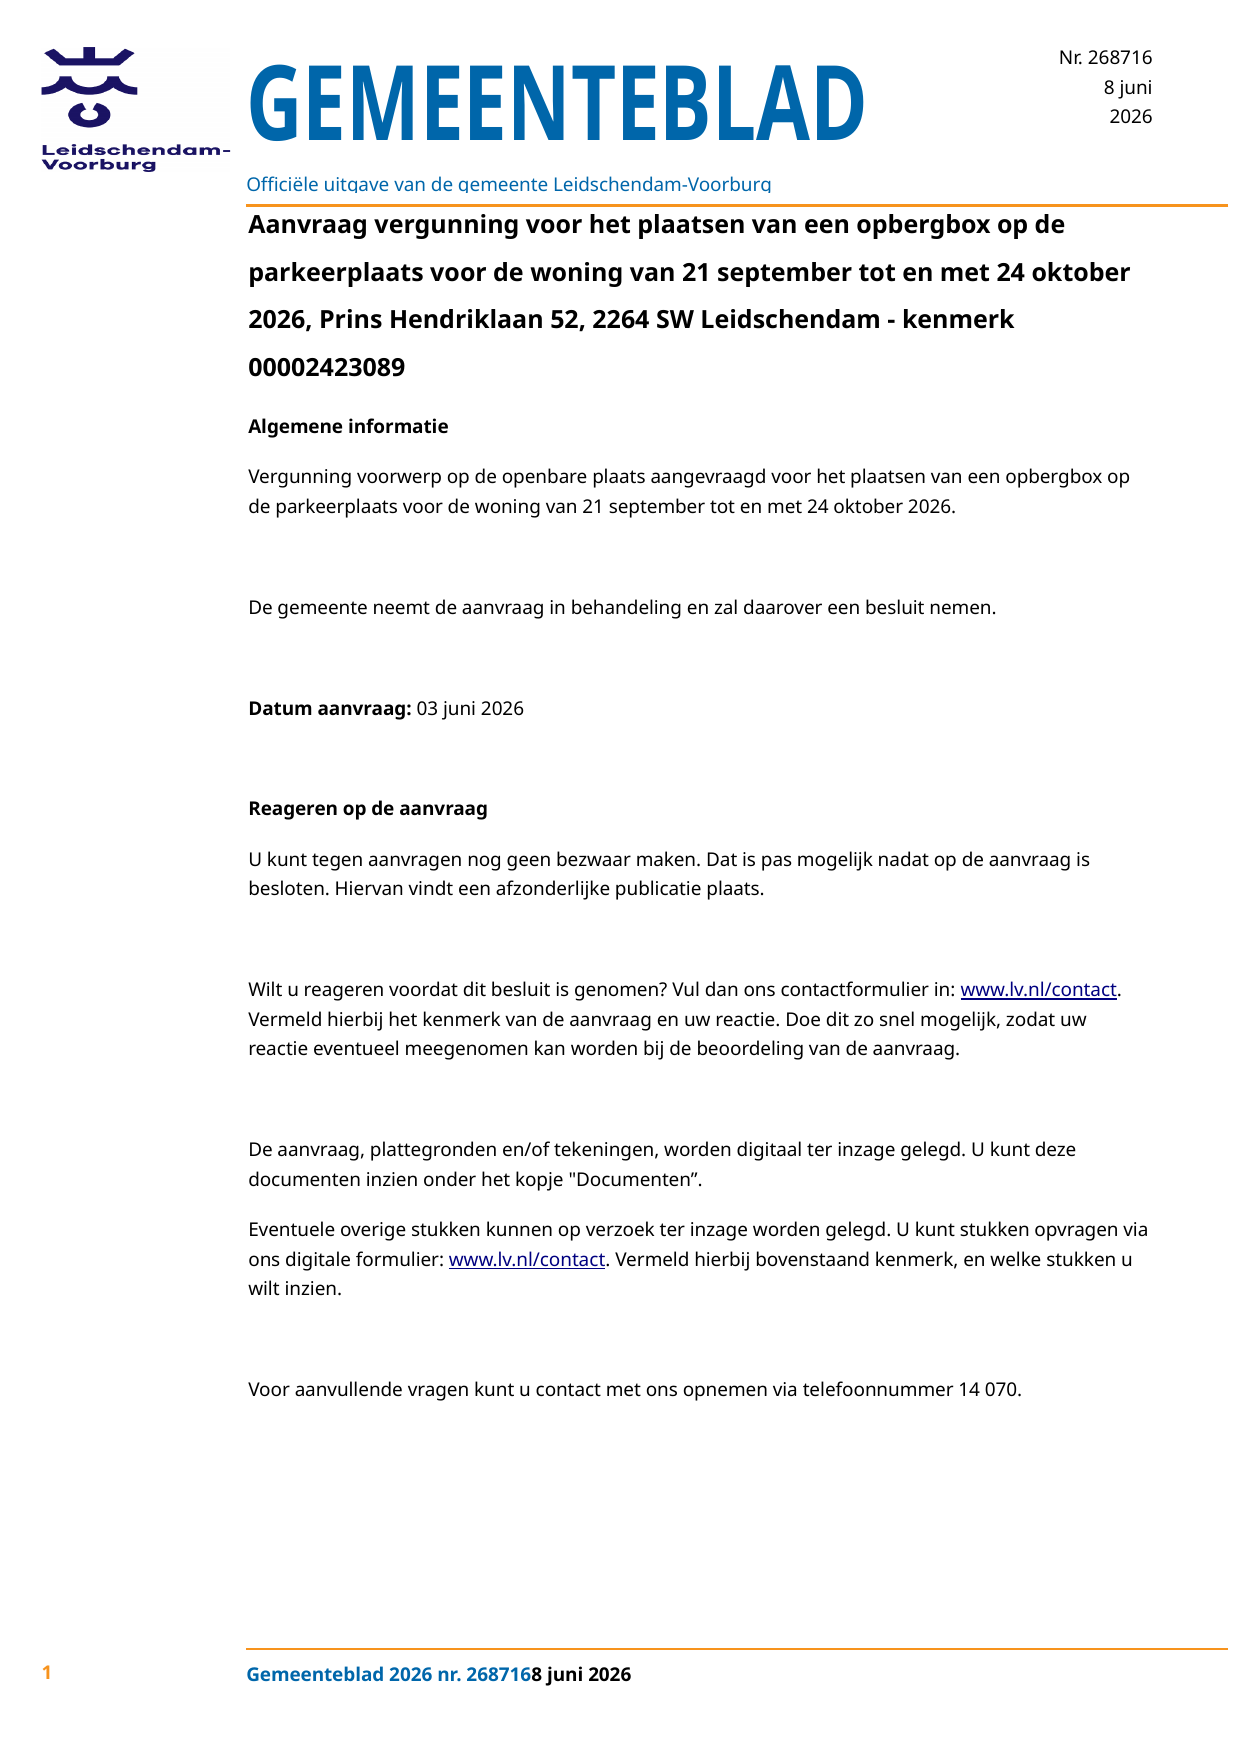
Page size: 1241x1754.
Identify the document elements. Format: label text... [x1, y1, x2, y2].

text Datum aanvraag: 03 juni 2026 [248, 695, 1152, 721]
text Eventuele overige stukken kunnen op verzoek ter inzage worden gelegd. U kunt stukken opvragen via ons digitale formulier: www.lv.nl/contact. Vermeld hierbij bovenstaand kenmerk, en welke stukken u wilt inzien. [248, 1216, 1152, 1301]
text De gemeente neemt de aanvraag in behandeling en zal daarover een besluit nemen. [248, 594, 1152, 620]
text U kunt tegen aanvragen nog geen bezwaar maken. Dat is pas mogelijk nadat op de aanvraag is besloten. Hiervan vindt een afzonderlijke publicatie plaats. [248, 846, 1152, 901]
text De aanvraag, plattegronden en/of tekeningen, worden digitaal ter inzage gelegd. U kunt deze documenten inzien onder het kopje "Documenten”. [248, 1136, 1152, 1192]
text Reageren op de aanvraag [248, 796, 1152, 821]
picture [41, 47, 231, 172]
text Voor aanvullende vragen kunt u contact met ons opnemen via telefoonnummer 14 070. [248, 1376, 1152, 1402]
text Aanvraag vergunning voor het plaatsen van een opbergbox op de parkeerplaats voor de woning van 21 september tot en met 24 oktober 2026, Prins Hendriklaan 52, 2264 SW Leidschendam - kenmerk 00002423089 [248, 207, 1152, 384]
text Algemene informatie [248, 413, 1152, 439]
text Wilt u reageren voordat dit besluit is genomen? Vul dan ons contactformulier in: www.lv.nl/contact. Vermeld hierbij het kenmerk van de aanvraag en uw reactie. Doe dit zo snel mogelijk, zodat uw reactie eventueel meegenomen kan worden bij de beoordeling van de aanvraag. [248, 976, 1152, 1061]
text Vergunning voorwerp op de openbare plaats aangevraagd voor het plaatsen van een opbergbox op de parkeerplaats voor de woning van 21 september tot en met 24 oktober 2026. [248, 463, 1152, 519]
